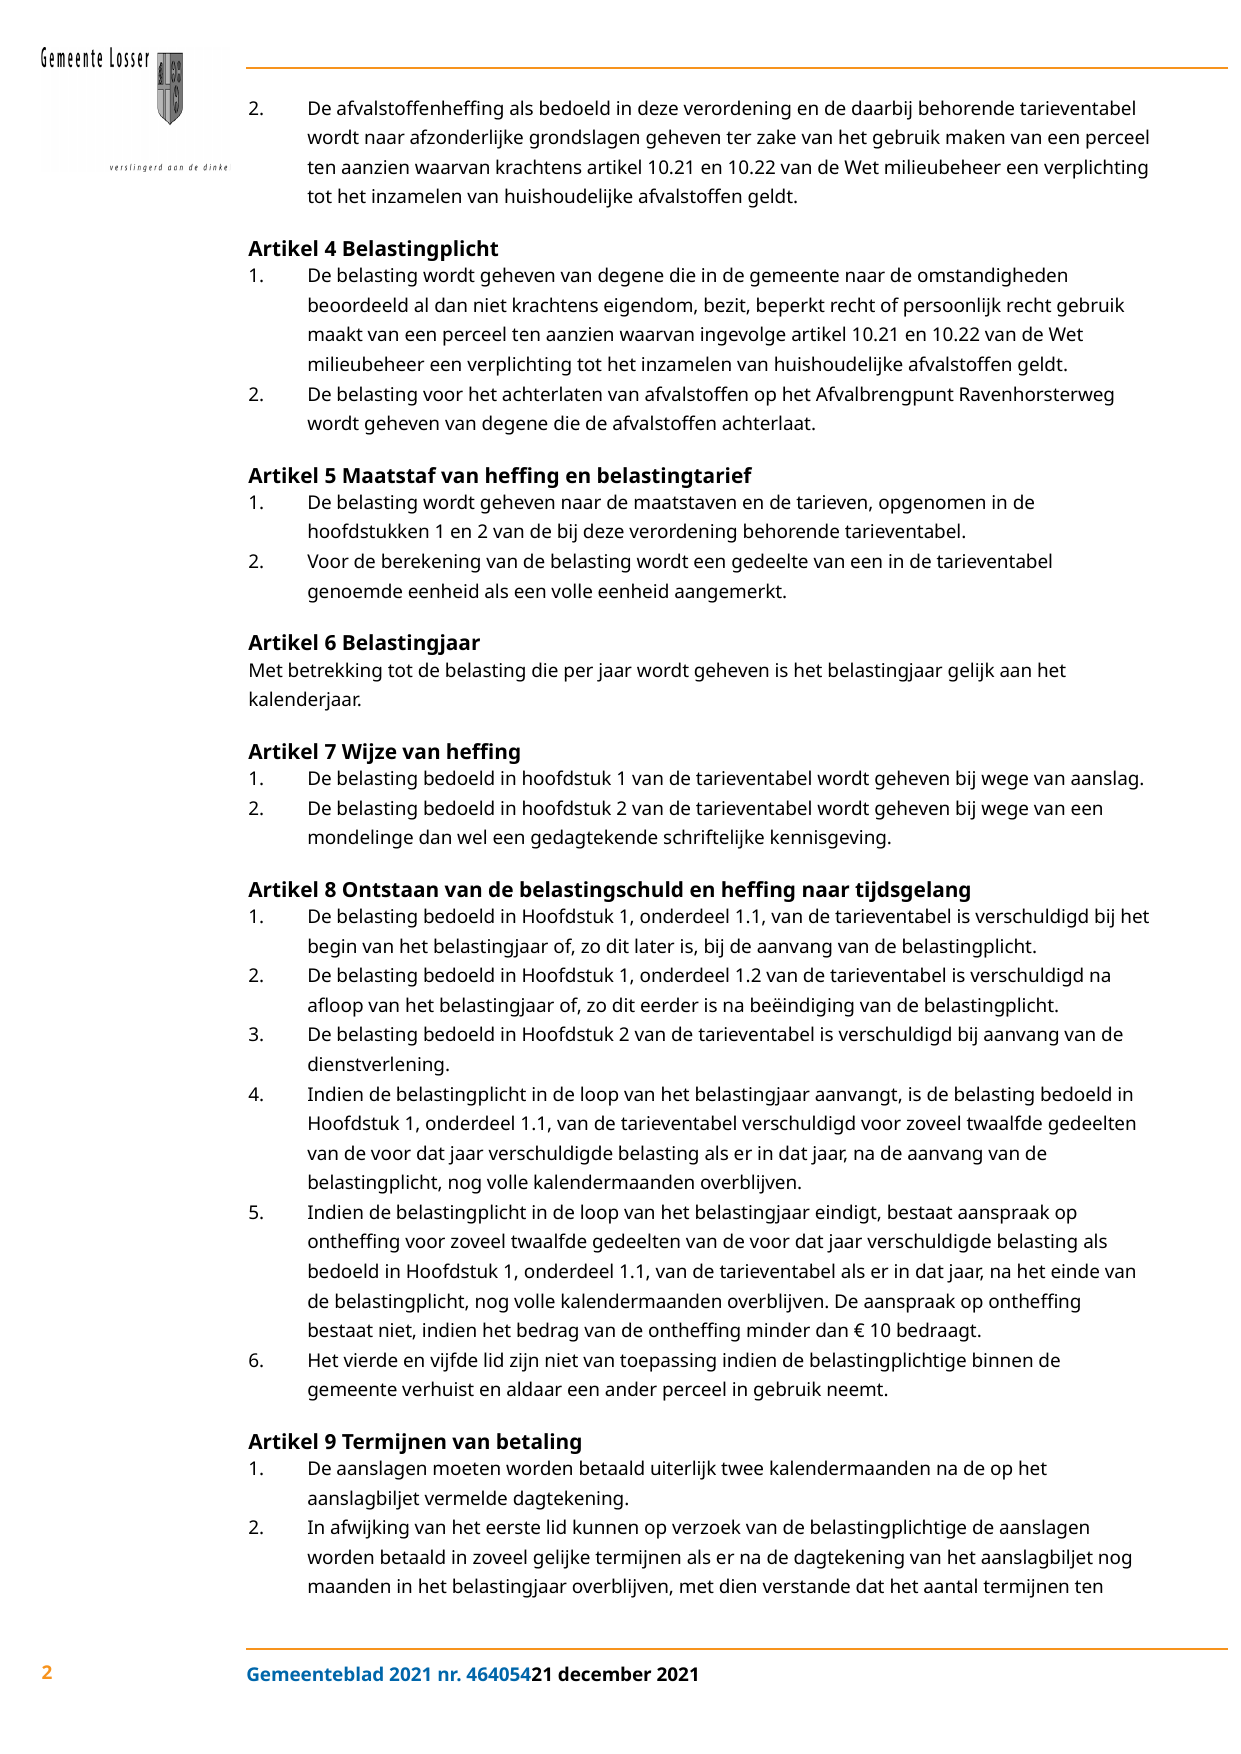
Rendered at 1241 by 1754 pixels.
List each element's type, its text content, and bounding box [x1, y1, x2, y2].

list Voor de berekening van de belasting wordt een gedeelte van een in de tarieventabel genoemde eenheid als een volle eenheid aangemerkt. [248, 548, 1152, 604]
text Artikel 4 Belastingplicht [248, 234, 1152, 262]
list De belasting bedoeld in Hoofdstuk 1, onderdeel 1.1, van de tarieventabel is verschuldigd bij het begin van het belastingjaar of, zo dit later is, bij de aanvang van de belastingplicht. [248, 903, 1152, 958]
list Indien de belastingplicht in de loop van het belastingjaar aanvangt, is de belasting bedoeld in Hoofdstuk 1, onderdeel 1.1, van de tarieventabel verschuldigd voor zoveel twaalfde gedeelten van de voor dat jaar verschuldigde belasting als er in dat jaar, na de aanvang van de belastingplicht, nog volle kalendermaanden overblijven. [248, 1081, 1152, 1195]
list De afvalstoffenheffing als bedoeld in deze verordening en de daarbij behorende tarieventabel wordt naar afzonderlijke grondslagen geheven ter zake van het gebruik maken van een perceel ten aanzien waarvan krachtens artikel 10.21 en 10.22 van de Wet milieubeheer een verplichting tot het inzamelen van huishoudelijke afvalstoffen geldt. [248, 95, 1152, 209]
picture [41, 47, 231, 172]
list De belasting voor het achterlaten van afvalstoffen op het Afvalbrengpunt Ravenhorsterweg wordt geheven van degene die de afvalstoffen achterlaat. [248, 381, 1152, 436]
list De belasting wordt geheven van degene die in de gemeente naar de omstandigheden beoordeeld al dan niet krachtens eigendom, bezit, beperkt recht of persoonlijk recht gebruik maakt van een perceel ten aanzien waarvan ingevolge artikel 10.21 en 10.22 van de Wet milieubeheer een verplichting tot het inzamelen van huishoudelijke afvalstoffen geldt. [248, 262, 1152, 377]
text Artikel 5 Maatstaf van heffing en belastingtarief [248, 461, 1152, 489]
list Indien de belastingplicht in de loop van het belastingjaar eindigt, bestaat aanspraak op ontheffing voor zoveel twaalfde gedeelten van de voor dat jaar verschuldigde belasting als bedoeld in Hoofdstuk 1, onderdeel 1.1, van de tarieventabel als er in dat jaar, na het einde van de belastingplicht, nog volle kalendermaanden overblijven. De aanspraak op ontheffing bestaat niet, indien het bedrag van de ontheffing minder dan € 10 bedraagt. [248, 1199, 1152, 1343]
list De aanslagen moeten worden betaald uiterlijk twee kalendermaanden na de op het aanslagbiljet vermelde dagtekening. [248, 1455, 1152, 1511]
text Artikel 8 Ontstaan van de belastingschuld en heffing naar tijdsgelang [248, 875, 1152, 903]
list De belasting bedoeld in Hoofdstuk 1, onderdeel 1.2 van de tarieventabel is verschuldigd na afloop van het belastingjaar of, zo dit eerder is na beëindiging van de belastingplicht. [248, 962, 1152, 1018]
text Artikel 7 Wijze van heffing [248, 737, 1152, 765]
text Artikel 6 Belastingjaar [248, 628, 1152, 657]
text Artikel 9 Termijnen van betaling [248, 1427, 1152, 1455]
list De belasting bedoeld in Hoofdstuk 2 van de tarieventabel is verschuldigd bij aanvang van de dienstverlening. [248, 1022, 1152, 1077]
list De belasting bedoeld in hoofdstuk 2 van de tarieventabel wordt geheven bij wege van een mondelinge dan wel een gedagtekende schriftelijke kennisgeving. [248, 795, 1152, 850]
list Het vierde en vijfde lid zijn niet van toepassing indien de belastingplichtige binnen de gemeente verhuist en aldaar een ander perceel in gebruik neemt. [248, 1347, 1152, 1402]
text Met betrekking tot de belasting die per jaar wordt geheven is het belastingjaar gelijk aan het kalenderjaar. [248, 657, 1152, 712]
list De belasting bedoeld in hoofdstuk 1 van de tarieventabel wordt geheven bij wege van aanslag. [248, 765, 1152, 791]
list De belasting wordt geheven naar de maatstaven en de tarieven, opgenomen in de hoofdstukken 1 en 2 van de bij deze verordening behorende tarieventabel. [248, 489, 1152, 544]
list In afwijking van het eerste lid kunnen op verzoek van de belastingplichtige de aanslagen worden betaald in zoveel gelijke termijnen als er na de dagtekening van het aanslagbiljet nog maanden in het belastingjaar overblijven, met dien verstande dat het aantal termijnen ten [248, 1514, 1152, 1599]
